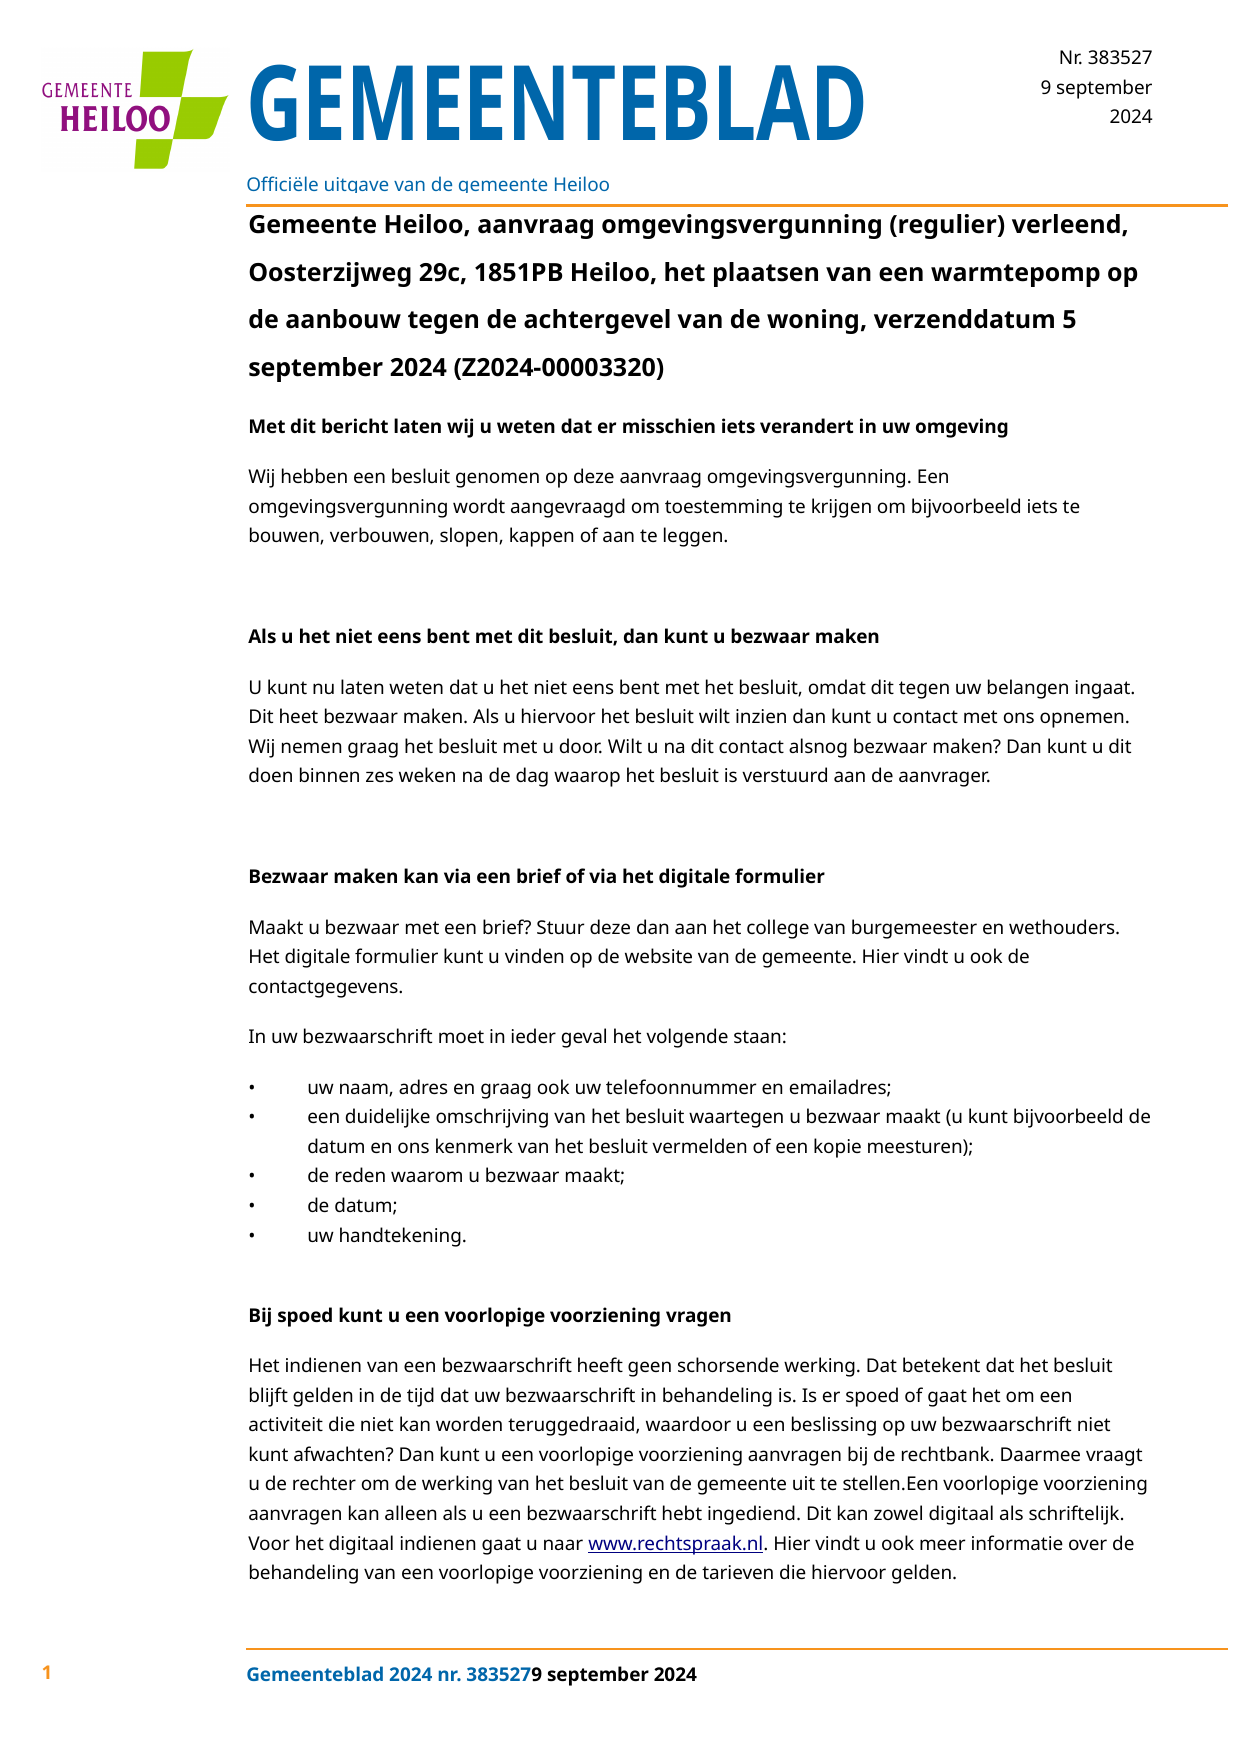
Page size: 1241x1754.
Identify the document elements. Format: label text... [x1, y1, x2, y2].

text Maakt u bezwaar met een brief? Stuur deze dan aan het college van burgemeester en wethouders. Het digitale formulier kunt u vinden op de website van de gemeente. Hier vindt u ook de contactgegevens. [248, 914, 1152, 999]
text In uw bezwaarschrift moet in ieder geval het volgende staan: [248, 1023, 1152, 1049]
text Bezwaar maken kan via een brief of via het digitale formulier [248, 863, 1152, 889]
text Het indienen van een bezwaarschrift heeft geen schorsende werking. Dat betekent dat het besluit blijft gelden in de tijd dat uw bezwaarschrift in behandeling is. Is er spoed of gaat het om een activiteit die niet kan worden teruggedraaid, waardoor u een beslissing op uw bezwaarschrift niet kunt afwachten? Dan kunt u een voorlopige voorziening aanvragen bij de rechtbank. Daarmee vraagt u de rechter om de werking van het besluit van de gemeente uit te stellen.Een voorlopige voorziening aanvragen kan alleen als u een bezwaarschrift hebt ingediend. Dit kan zowel digitaal als schriftelijk. Voor het digitaal indienen gaat u naar www.rechtspraak.nl. Hier vindt u ook meer informatie over de behandeling van een voorlopige voorziening en de tarieven die hiervoor gelden. [248, 1352, 1152, 1585]
text U kunt nu laten weten dat u het niet eens bent met het besluit, omdat dit tegen uw belangen ingaat. Dit heet bezwaar maken. Als u hiervoor het besluit wilt inzien dan kunt u contact met ons opnemen. Wij nemen graag het besluit met u door. Wilt u na dit contact alsnog bezwaar maken? Dan kunt u dit doen binnen zes weken na de dag waarop het besluit is verstuurd aan de aanvrager. [248, 674, 1152, 788]
list de reden waarom u bezwaar maakt; [248, 1163, 1152, 1188]
text Bij spoed kunt u een voorlopige voorziening vragen [248, 1302, 1152, 1328]
text Met dit bericht laten wij u weten dat er misschien iets verandert in uw omgeving [248, 413, 1152, 439]
list uw naam, adres en graag ook uw telefoonnummer en emailadres; [248, 1074, 1152, 1100]
list uw handtekening. [248, 1222, 1152, 1248]
text Als u het niet eens bent met dit besluit, dan kunt u bezwaar maken [248, 623, 1152, 649]
list de datum; [248, 1192, 1152, 1218]
text Gemeente Heiloo, aanvraag omgevingsvergunning (regulier) verleend, Oosterzijweg 29c, 1851PB Heiloo, het plaatsen van een warmtepomp op de aanbouw tegen de achtergevel van de woning, verzenddatum 5 september 2024 (Z2024-00003320) [248, 207, 1152, 384]
picture [41, 47, 231, 172]
text Wij hebben een besluit genomen op deze aanvraag omgevingsvergunning. Een omgevingsvergunning wordt aangevraagd om toestemming te krijgen om bijvoorbeeld iets te bouwen, verbouwen, slopen, kappen of aan te leggen. [248, 463, 1152, 548]
list een duidelijke omschrijving van het besluit waartegen u bezwaar maakt (u kunt bijvoorbeeld de datum en ons kenmerk van het besluit vermelden of een kopie meesturen); [248, 1103, 1152, 1159]
